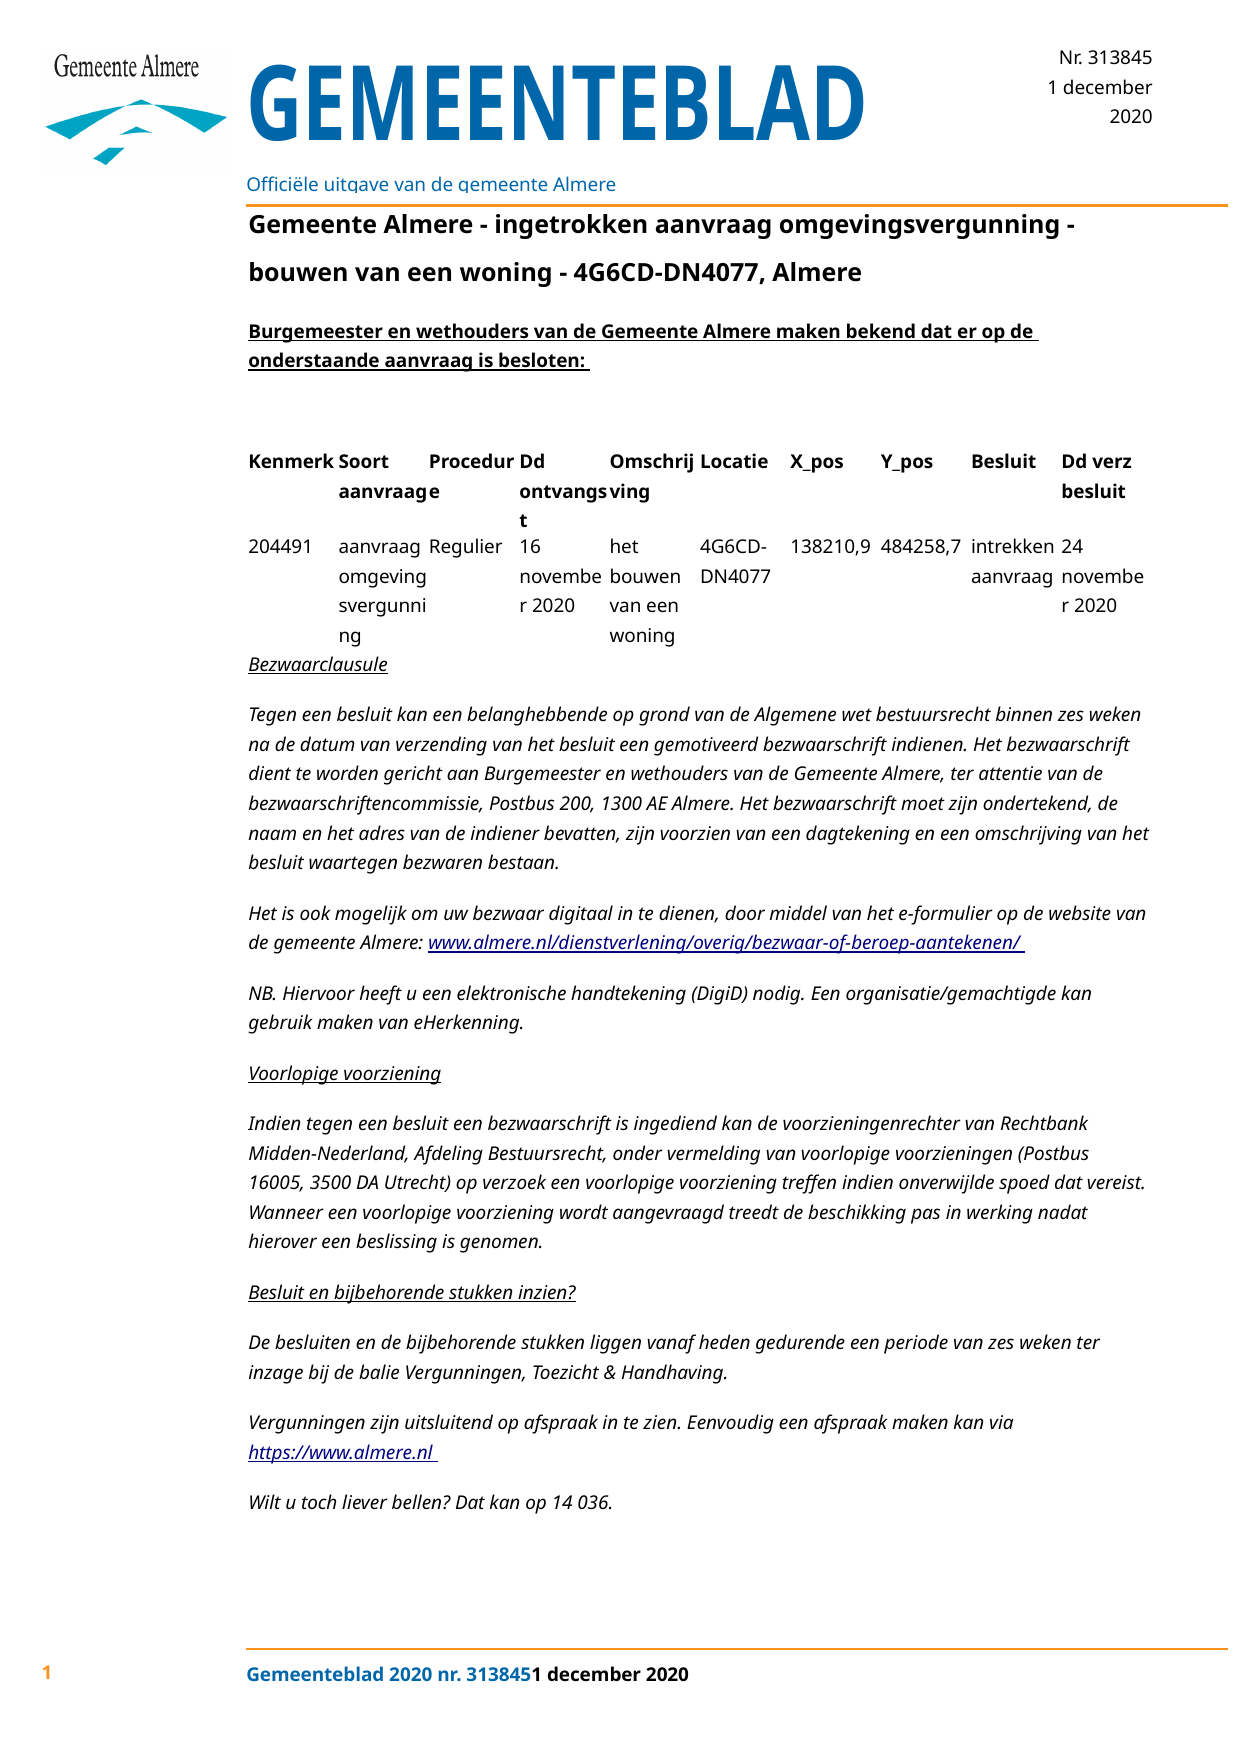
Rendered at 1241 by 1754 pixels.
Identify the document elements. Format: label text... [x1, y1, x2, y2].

table_cell aanvraag omgevingsvergunning [338, 533, 429, 648]
text Burgemeester en wethouders van de Gemeente Almere maken bekend dat er op de onderstaande aanvraag is besloten: [248, 318, 1152, 373]
table_cell 24 november 2020 [1061, 533, 1152, 648]
text Besluit en bijbehorende stukken inzien? [248, 1279, 1152, 1305]
table_header X_pos [790, 449, 881, 533]
table_header Omschrijving [609, 449, 700, 533]
table_cell 16 november 2020 [519, 533, 609, 648]
text De besluiten en de bijbehorende stukken liggen vanaf heden gedurende een periode van zes weken ter inzage bij de balie Vergunningen, Toezicht & Handhaving. [248, 1329, 1152, 1385]
table_header Besluit [971, 449, 1061, 533]
text NB. Hiervoor heeft u een elektronische handtekening (DigiD) nodig. Een organisatie/gemachtigde kan gebruik maken van eHerkenning. [248, 980, 1152, 1035]
text Vergunningen zijn uitsluitend op afspraak in te zien. Eenvoudig een afspraak maken kan via https://www.almere.nl [248, 1409, 1152, 1465]
text Voorlopige voorziening [248, 1060, 1152, 1086]
table_header Dd ontvangst [519, 449, 609, 533]
table_header Locatie [700, 449, 790, 533]
table_header Dd verz besluit [1061, 449, 1152, 533]
text Wilt u toch liever bellen? Dat kan op 14 036. [248, 1489, 1152, 1515]
table_cell 4G6CD-DN4077 [700, 533, 790, 648]
table_cell Regulier [429, 533, 519, 648]
table_cell intrekken aanvraag [971, 533, 1061, 648]
text Het is ook mogelijk om uw bezwaar digitaal in te dienen, door middel van het e-formulier op de website van de gemeente Almere: www.almere.nl/dienstverlening/overig/bezwaar-of-beroep-aantekenen/ [248, 900, 1152, 955]
text Bezwaarclausule [248, 651, 1152, 677]
text Indien tegen een besluit een bezwaarschrift is ingediend kan de voorzieningenrechter van Rechtbank Midden-Nederland, Afdeling Bestuursrecht, onder vermelding van voorlopige voorzieningen (Postbus 16005, 3500 DA Utrecht) op verzoek een voorlopige voorziening treffen indien onverwijlde spoed dat vereist. Wanneer een voorlopige voorziening wordt aangevraagd treedt de beschikking pas in werking nadat hierover een beslissing is genomen. [248, 1110, 1152, 1254]
table_header Y_pos [881, 449, 971, 533]
table_cell 204491 [248, 533, 338, 648]
table_header Procedure [429, 449, 519, 533]
table_cell het bouwen van een woning [609, 533, 700, 648]
table_cell 138210,9 [790, 533, 881, 648]
picture [41, 47, 231, 172]
text Gemeente Almere - ingetrokken aanvraag omgevingsvergunning - bouwen van een woning - 4G6CD-DN4077, Almere [248, 207, 1152, 288]
table_cell 484258,7 [881, 533, 971, 648]
text Tegen een besluit kan een belanghebbende op grond van de Algemene wet bestuursrecht binnen zes weken na de datum van verzending van het besluit een gemotiveerd bezwaarschrift indienen. Het bezwaarschrift dient te worden gericht aan Burgemeester en wethouders van de Gemeente Almere, ter attentie van de bezwaarschriftencommissie, Postbus 200, 1300 AE Almere. Het bezwaarschrift moet zijn ondertekend, de naam en het adres van de indiener bevatten, zijn voorzien van een dagtekening en een omschrijving van het besluit waartegen bezwaren bestaan. [248, 701, 1152, 875]
table_header Soort aanvraag [338, 449, 429, 533]
table_header Kenmerk [248, 449, 338, 533]
